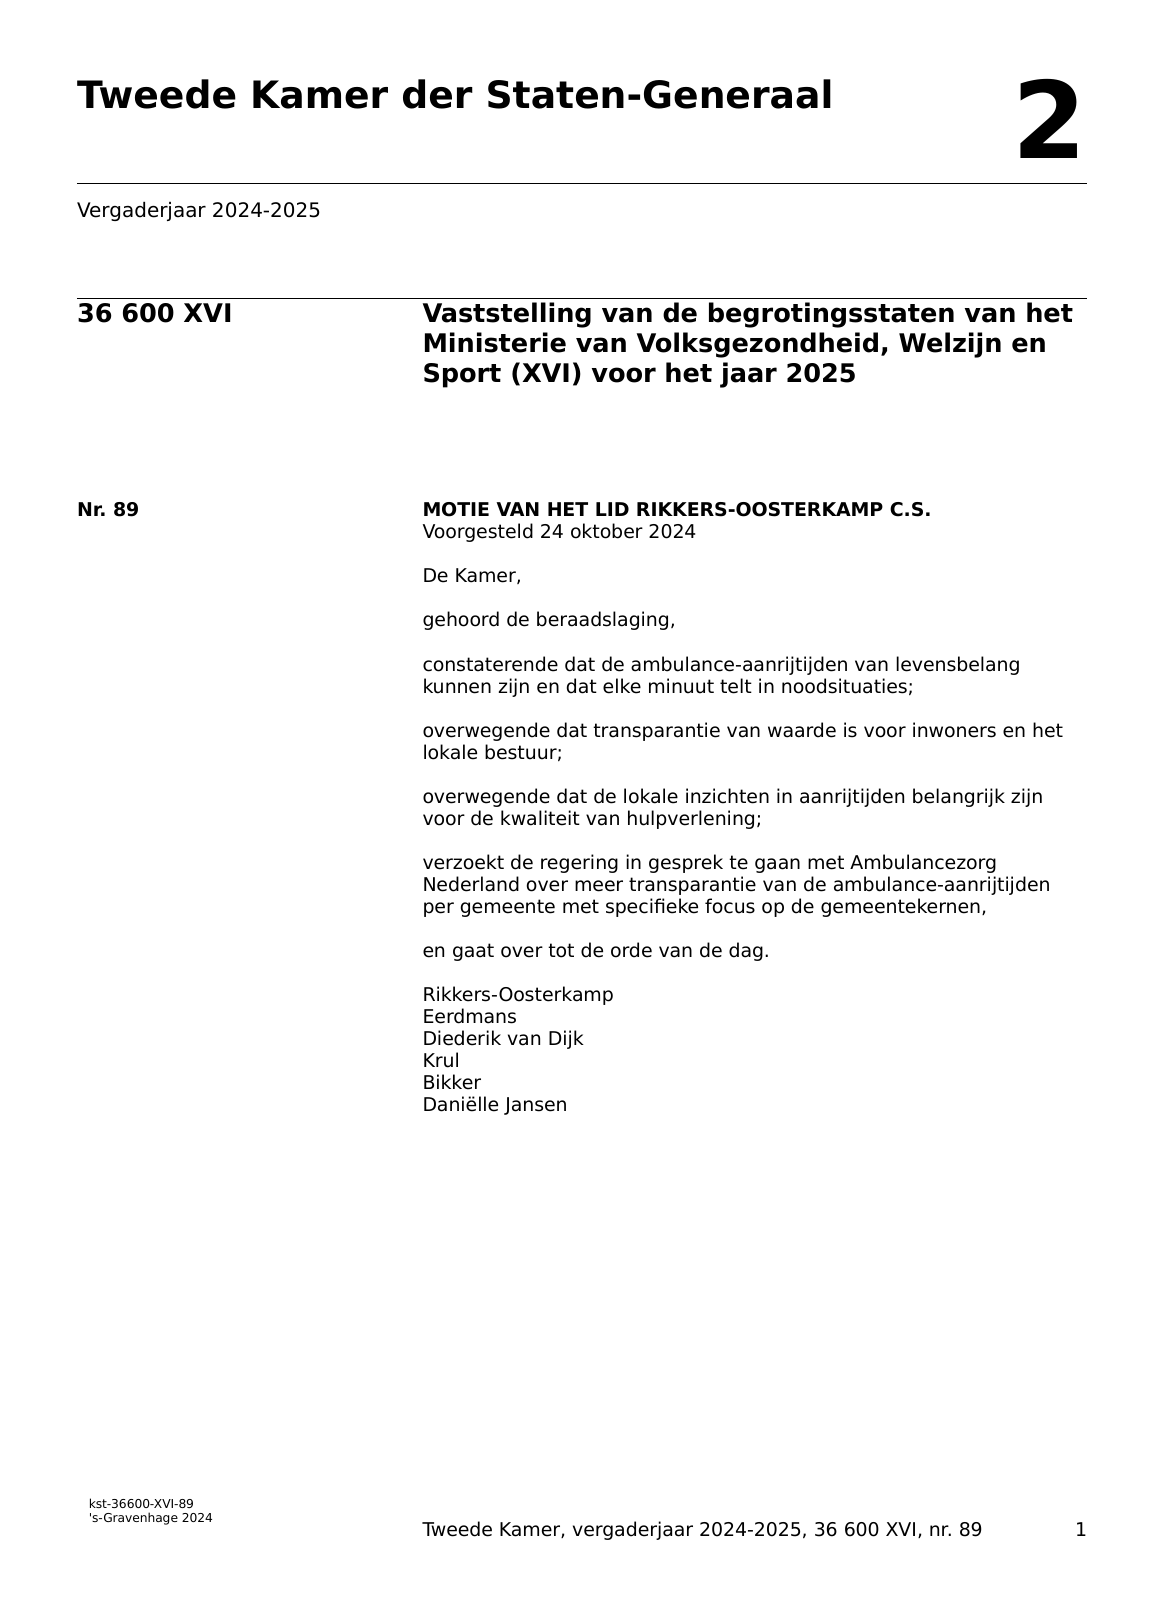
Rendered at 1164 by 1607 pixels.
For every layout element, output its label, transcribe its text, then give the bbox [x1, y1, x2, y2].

text gehoord de beraadslaging, [422, 609, 1087, 631]
table_cell Vergaderjaar 2024-2025 [77, 184, 1087, 298]
table_header 2 [886, 59, 1087, 183]
text kst-36600-XVI-89 [88, 1497, 323, 1511]
text constaterende dat de ambulance-aanrijtijden van levensbelang kunnen zijn en dat elke minuut telt in noodsituaties; [422, 653, 1087, 697]
text Bikker [422, 1072, 1087, 1094]
text Voorgesteld 24 oktober 2024 [422, 521, 1087, 543]
text Rikkers-Oosterkamp [422, 984, 1087, 1006]
text Diederik van Dijk [422, 1028, 1087, 1050]
text Krul [422, 1050, 1087, 1072]
text overwegende dat de lokale inzichten in aanrijtijden belangrijk zijn voor de kwaliteit van hulpverlening; [422, 786, 1087, 830]
subtitle Nr. 89 MOTIE VAN HET LID RIKKERS-OOSTERKAMP C.S. [77, 499, 1087, 521]
text overwegende dat transparantie van waarde is voor inwoners en het lokale bestuur; [422, 720, 1087, 764]
text verzoekt de regering in gesprek te gaan met Ambulancezorg Nederland over meer transparantie van de ambulance-aanrijtijden per gemeente met specifieke focus op de gemeentekernen, [422, 852, 1087, 918]
text De Kamer, [422, 565, 1087, 587]
table_header Tweede Kamer der Staten-Generaal [77, 59, 886, 183]
text 's-Gravenhage 2024 [88, 1511, 323, 1525]
text en gaat over tot de orde van de dag. [422, 940, 1087, 962]
text Eerdmans [422, 1006, 1087, 1028]
subtitle 36 600 XVI Vaststelling van de begrotingsstaten van het Ministerie van Volksgezondheid, Welzijn en Sport (XVI) voor het jaar 2025 [77, 299, 1087, 388]
text Daniëlle Jansen [422, 1094, 1087, 1116]
